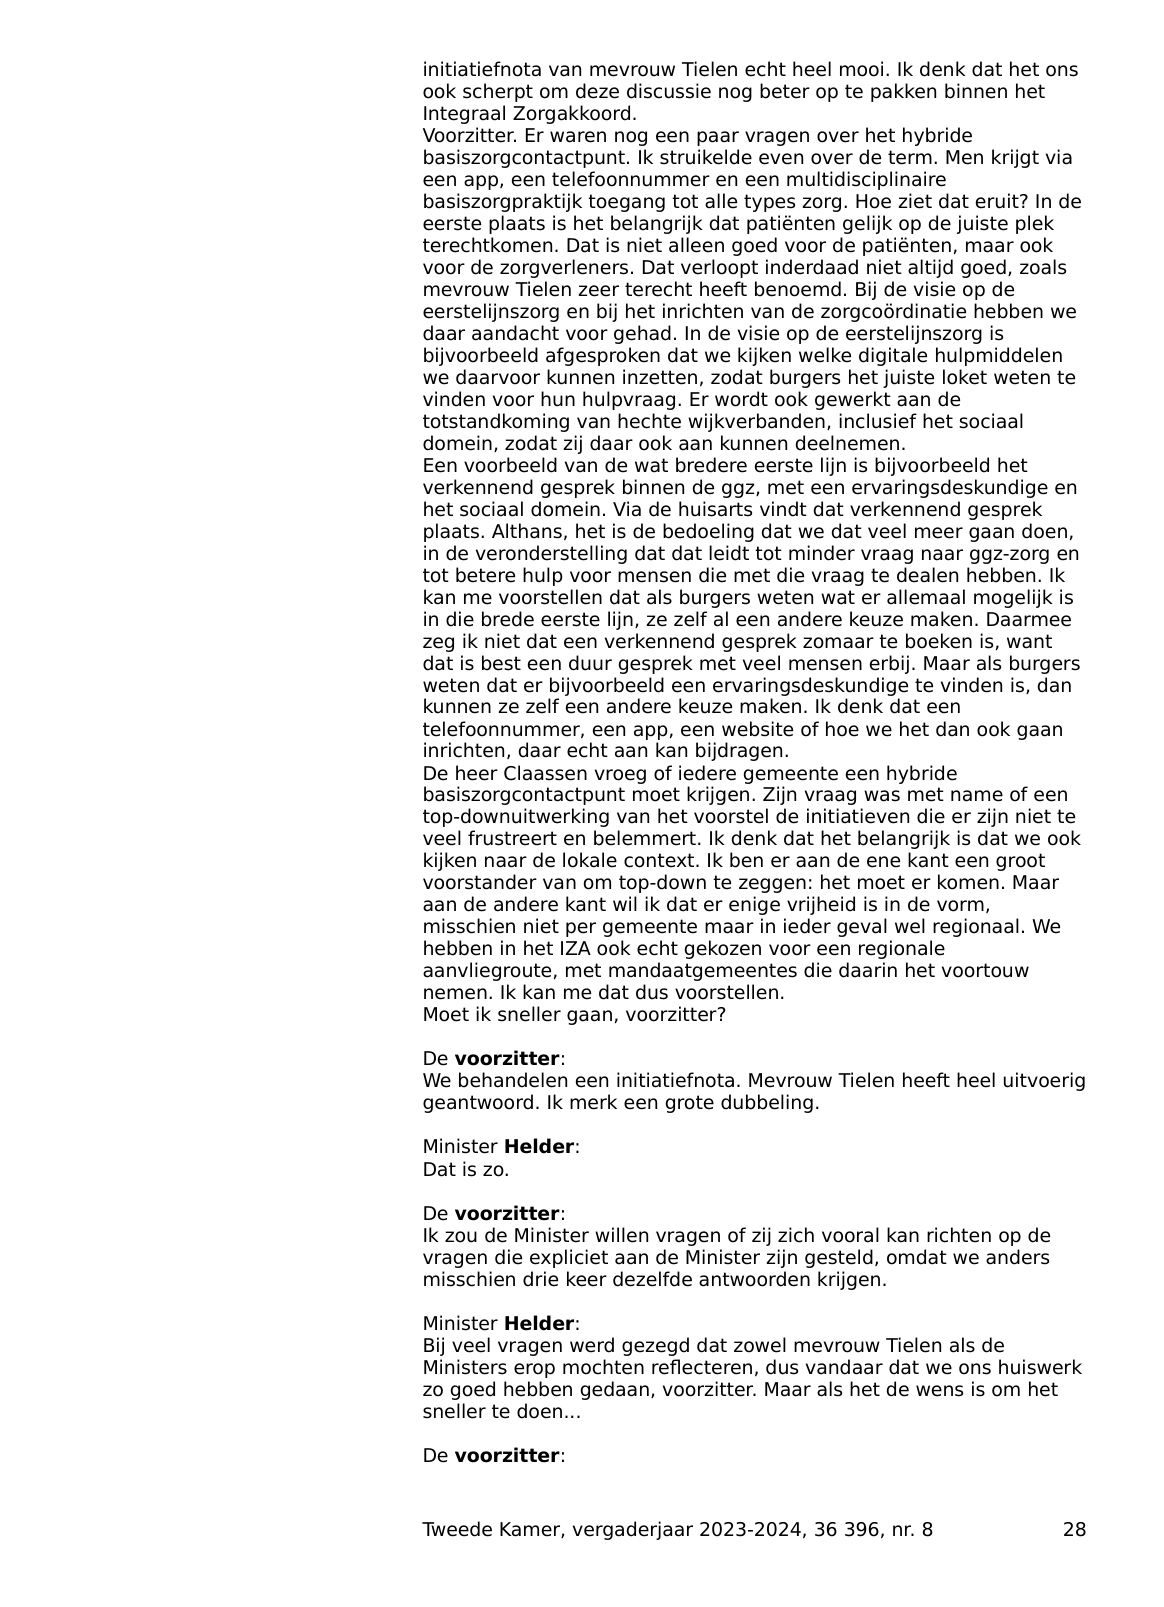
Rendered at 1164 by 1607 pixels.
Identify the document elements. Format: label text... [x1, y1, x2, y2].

text initiatiefnota van mevrouw Tielen echt heel mooi. Ik denk dat het ons ook scherpt om deze discussie nog beter op te pakken binnen het Integraal Zorgakkoord. [422, 59, 1087, 125]
text De voorzitter: [422, 1445, 1087, 1467]
text Dat is zo. [422, 1158, 1087, 1180]
text Moet ik sneller gaan, voorzitter? [422, 1004, 1087, 1026]
text We behandelen een initiatiefnota. Mevrouw Tielen heeft heel uitvoerig geantwoord. Ik merk een grote dubbeling. [422, 1070, 1087, 1114]
text Een voorbeeld van de wat bredere eerste lijn is bijvoorbeeld het verkennend gesprek binnen de ggz, met een ervaringsdeskundige en het sociaal domein. Via de huisarts vindt dat verkennend gesprek plaats. Althans, het is de bedoeling dat we dat veel meer gaan doen, in de veronderstelling dat dat leidt tot minder vraag naar ggz-zorg en tot betere hulp voor mensen die met die vraag te dealen hebben. Ik kan me voorstellen dat als burgers weten wat er allemaal mogelijk is in die brede eerste lijn, ze zelf al een andere keuze maken. Daarmee zeg ik niet dat een verkennend gesprek zomaar te boeken is, want dat is best een duur gesprek met veel mensen erbij. Maar als burgers weten dat er bijvoorbeeld een ervaringsdeskundige te vinden is, dan kunnen ze zelf een andere keuze maken. Ik denk dat een telefoonnummer, een app, een website of hoe we het dan ook gaan inrichten, daar echt aan kan bijdragen. [422, 455, 1087, 762]
text Minister Helder: [422, 1313, 1087, 1335]
text Voorzitter. Er waren nog een paar vragen over het hybride basiszorgcontactpunt. Ik struikelde even over de term. Men krijgt via een app, een telefoonnummer en een multidisciplinaire basiszorgpraktijk toegang tot alle types zorg. Hoe ziet dat eruit? In de eerste plaats is het belangrijk dat patiënten gelijk op de juiste plek terechtkomen. Dat is niet alleen goed voor de patiënten, maar ook voor de zorgverleners. Dat verloopt inderdaad niet altijd goed, zoals mevrouw Tielen zeer terecht heeft benoemd. Bij de visie op de eerstelijnszorg en bij het inrichten van de zorgcoördinatie hebben we daar aandacht voor gehad. In de visie op de eerstelijnszorg is bijvoorbeeld afgesproken dat we kijken welke digitale hulpmiddelen we daarvoor kunnen inzetten, zodat burgers het juiste loket weten te vinden voor hun hulpvraag. Er wordt ook gewerkt aan de totstandkoming van hechte wijkverbanden, inclusief het sociaal domein, zodat zij daar ook aan kunnen deelnemen. [422, 125, 1087, 455]
text Ik zou de Minister willen vragen of zij zich vooral kan richten op de vragen die expliciet aan de Minister zijn gesteld, omdat we anders misschien drie keer dezelfde antwoorden krijgen. [422, 1224, 1087, 1291]
text Bij veel vragen werd gezegd dat zowel mevrouw Tielen als de Ministers erop mochten reflecteren, dus vandaar dat we ons huiswerk zo goed hebben gedaan, voorzitter. Maar als het de wens is om het sneller te doen... [422, 1335, 1087, 1423]
text Minister Helder: [422, 1136, 1087, 1158]
text De voorzitter: [422, 1203, 1087, 1224]
text De heer Claassen vroeg of iedere gemeente een hybride basiszorgcontactpunt moet krijgen. Zijn vraag was met name of een top-downuitwerking van het voorstel de initiatieven die er zijn niet te veel frustreert en belemmert. Ik denk dat het belangrijk is dat we ook kijken naar de lokale context. Ik ben er aan de ene kant een groot voorstander van om top-down te zeggen: het moet er komen. Maar aan de andere kant wil ik dat er enige vrijheid is in de vorm, misschien niet per gemeente maar in ieder geval wel regionaal. We hebben in het IZA ook echt gekozen voor een regionale aanvliegroute, met mandaatgemeentes die daarin het voortouw nemen. Ik kan me dat dus voorstellen. [422, 762, 1087, 1004]
text De voorzitter: [422, 1048, 1087, 1070]
